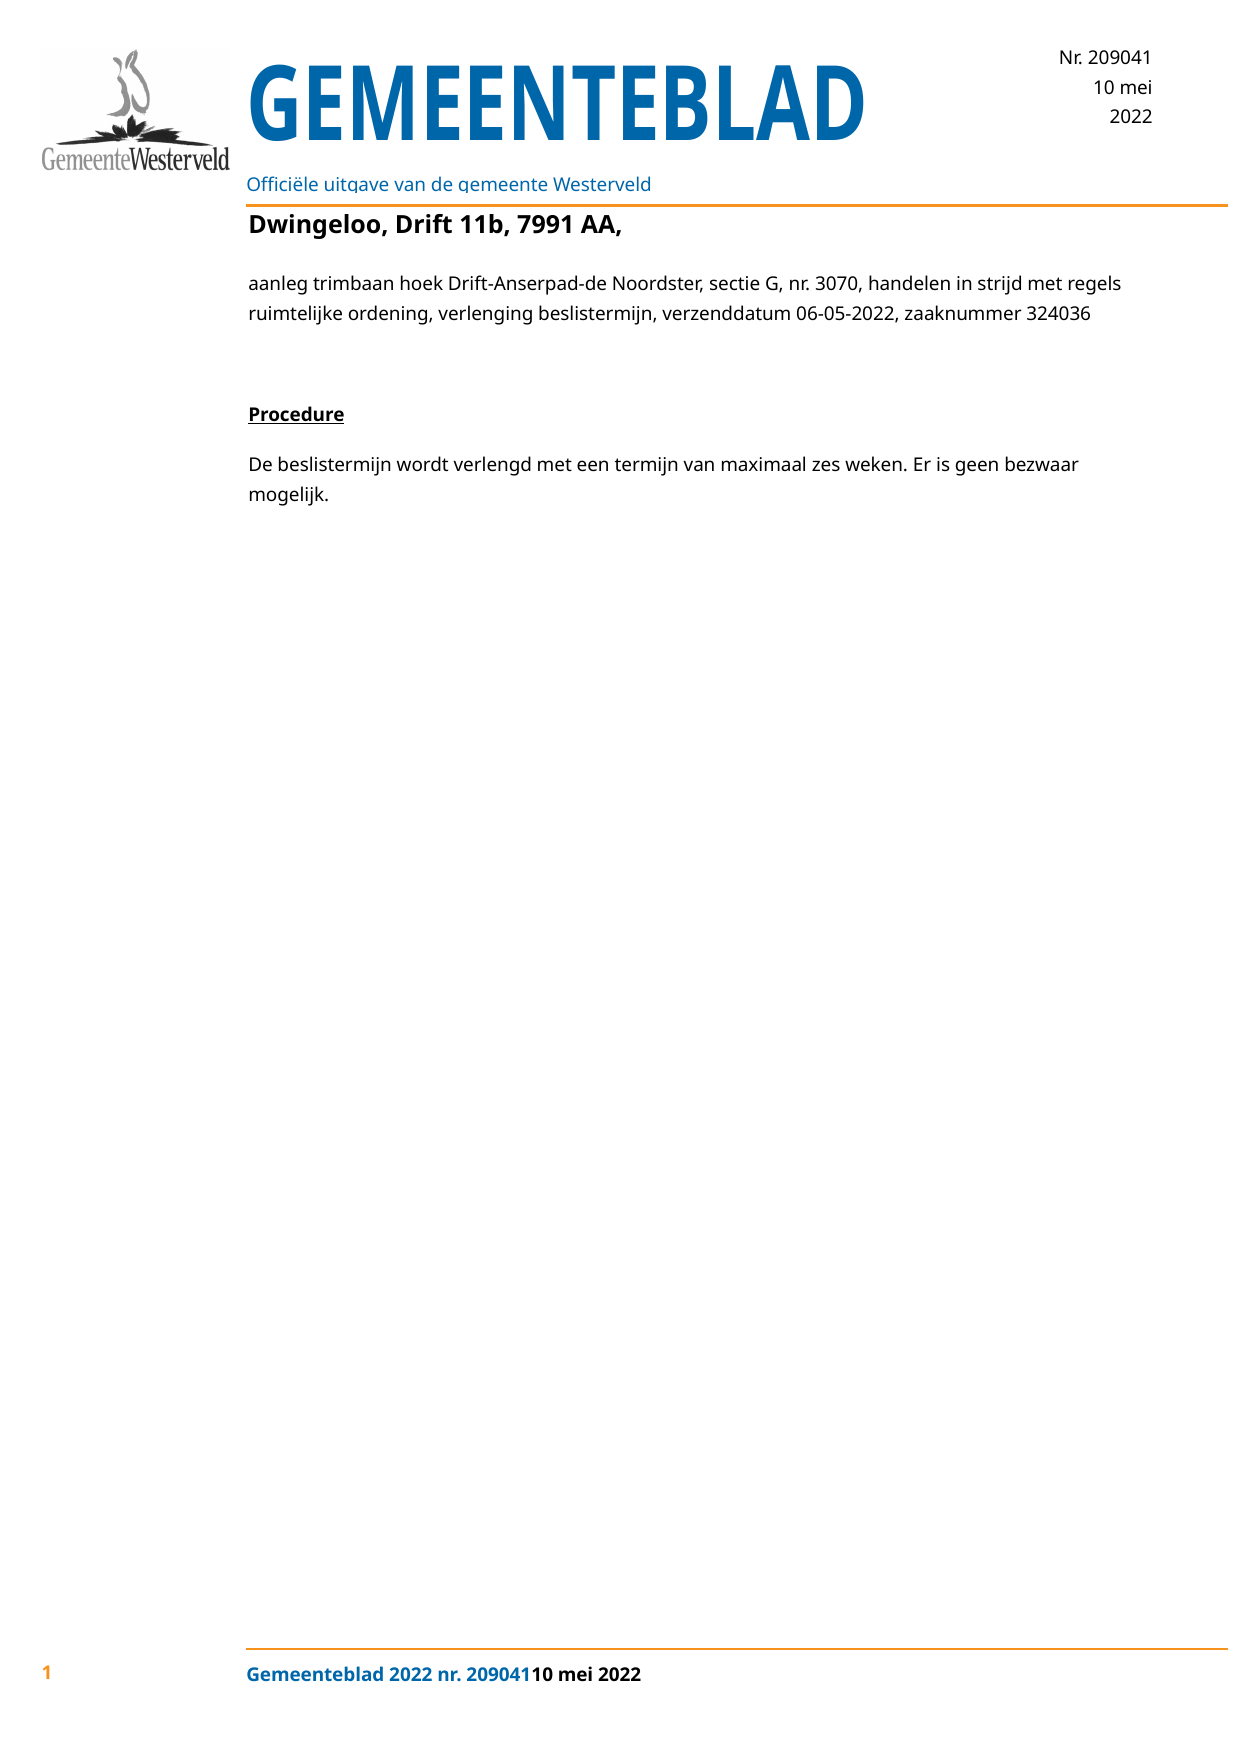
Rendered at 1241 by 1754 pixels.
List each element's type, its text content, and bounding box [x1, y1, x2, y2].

picture [41, 47, 231, 172]
text Dwingeloo, Drift 11b, 7991 AA, [248, 207, 1152, 241]
text Procedure [248, 401, 1152, 426]
text De beslistermijn wordt verlengd met een termijn van maximaal zes weken. Er is geen bezwaar mogelijk. [248, 451, 1152, 506]
text aanleg trimbaan hoek Drift-Anserpad-de Noordster, sectie G, nr. 3070, handelen in strijd met regels ruimtelijke ordening, verlenging beslistermijn, verzenddatum 06-05-2022, zaaknummer 324036 [248, 270, 1152, 326]
